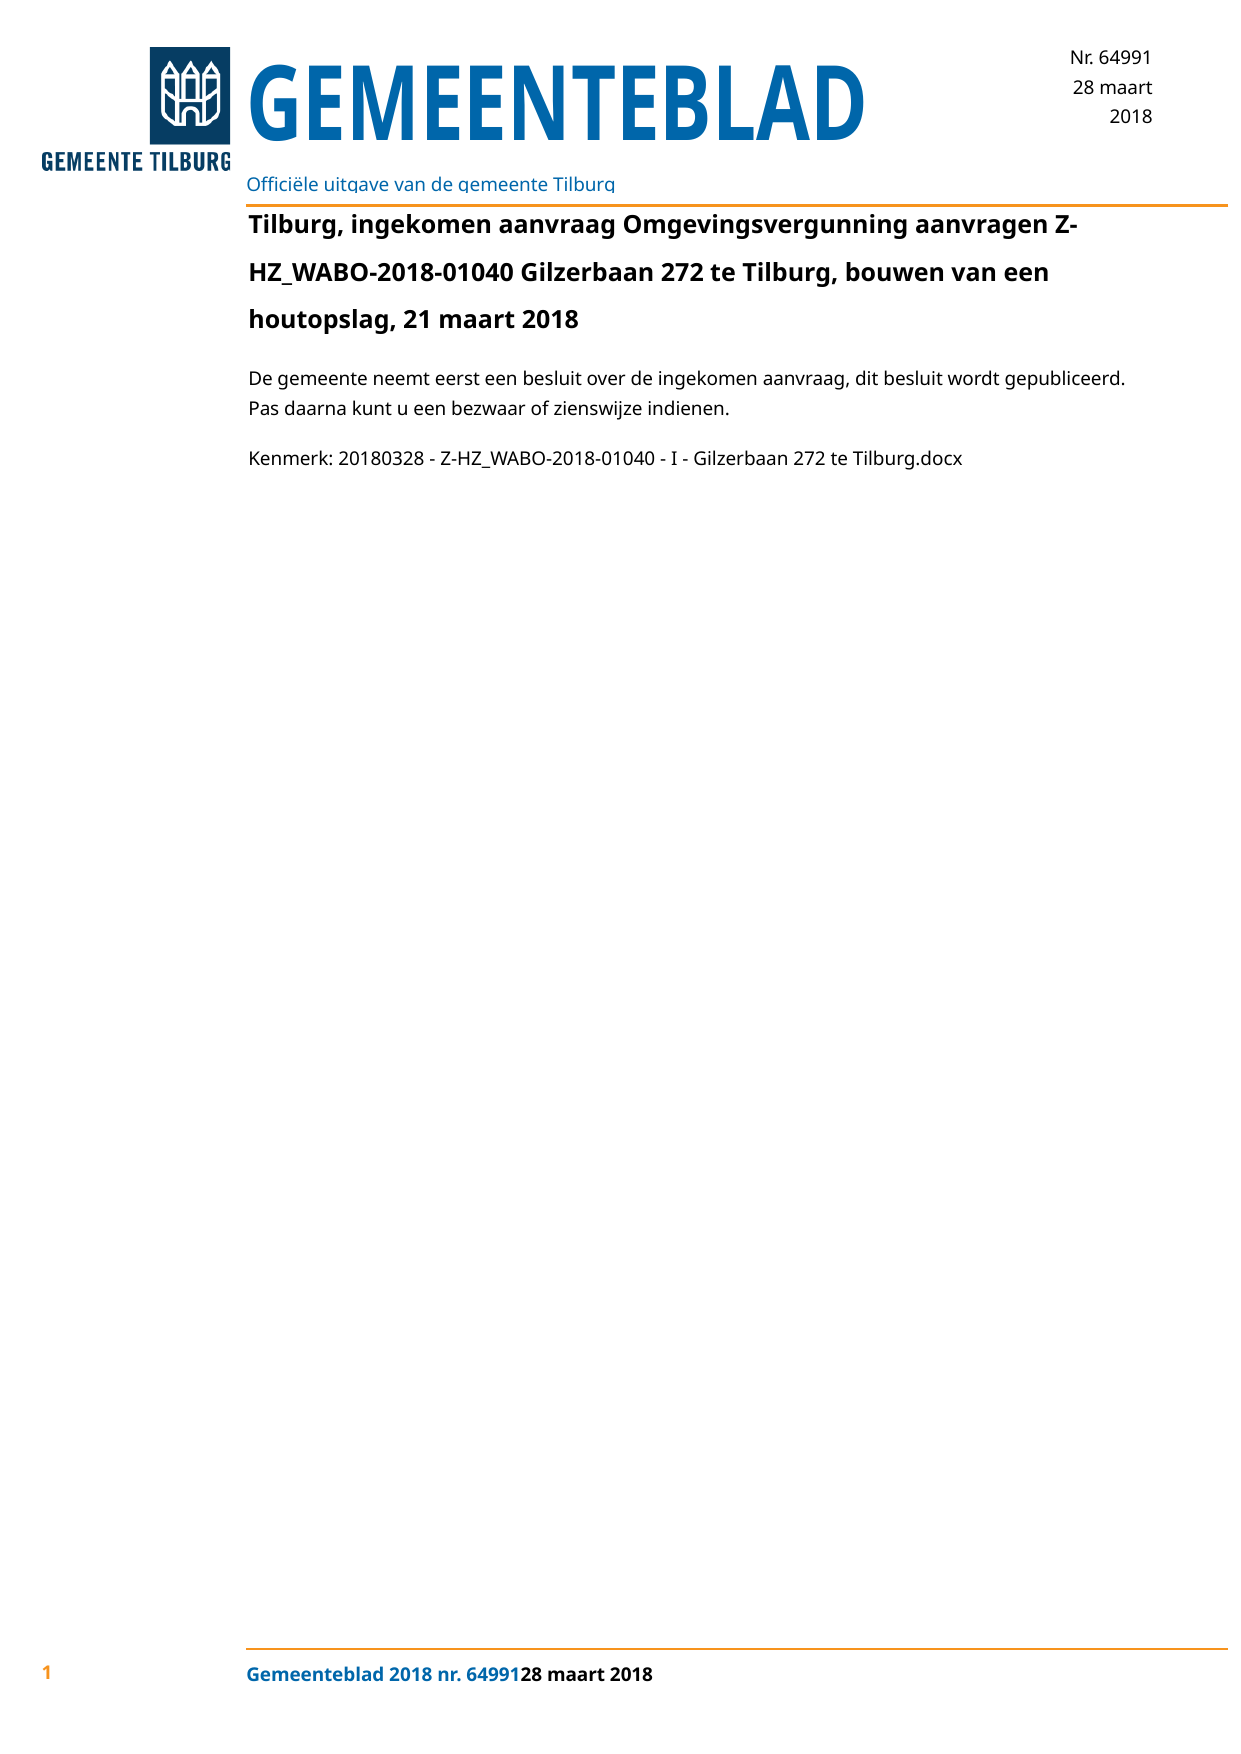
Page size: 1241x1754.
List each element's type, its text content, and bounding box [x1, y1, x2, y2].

text De gemeente neemt eerst een besluit over de ingekomen aanvraag, dit besluit wordt gepubliceerd. Pas daarna kunt u een bezwaar of zienswijze indienen. [248, 366, 1152, 421]
picture [41, 47, 231, 172]
text Kenmerk: 20180328 - Z-HZ_WABO-2018-01040 - I - Gilzerbaan 272 te Tilburg.docx [248, 446, 1152, 471]
text Tilburg, ingekomen aanvraag Omgevingsvergunning aanvragen Z-HZ_WABO-2018-01040 Gilzerbaan 272 te Tilburg, bouwen van een houtopslag, 21 maart 2018 [248, 207, 1152, 336]
